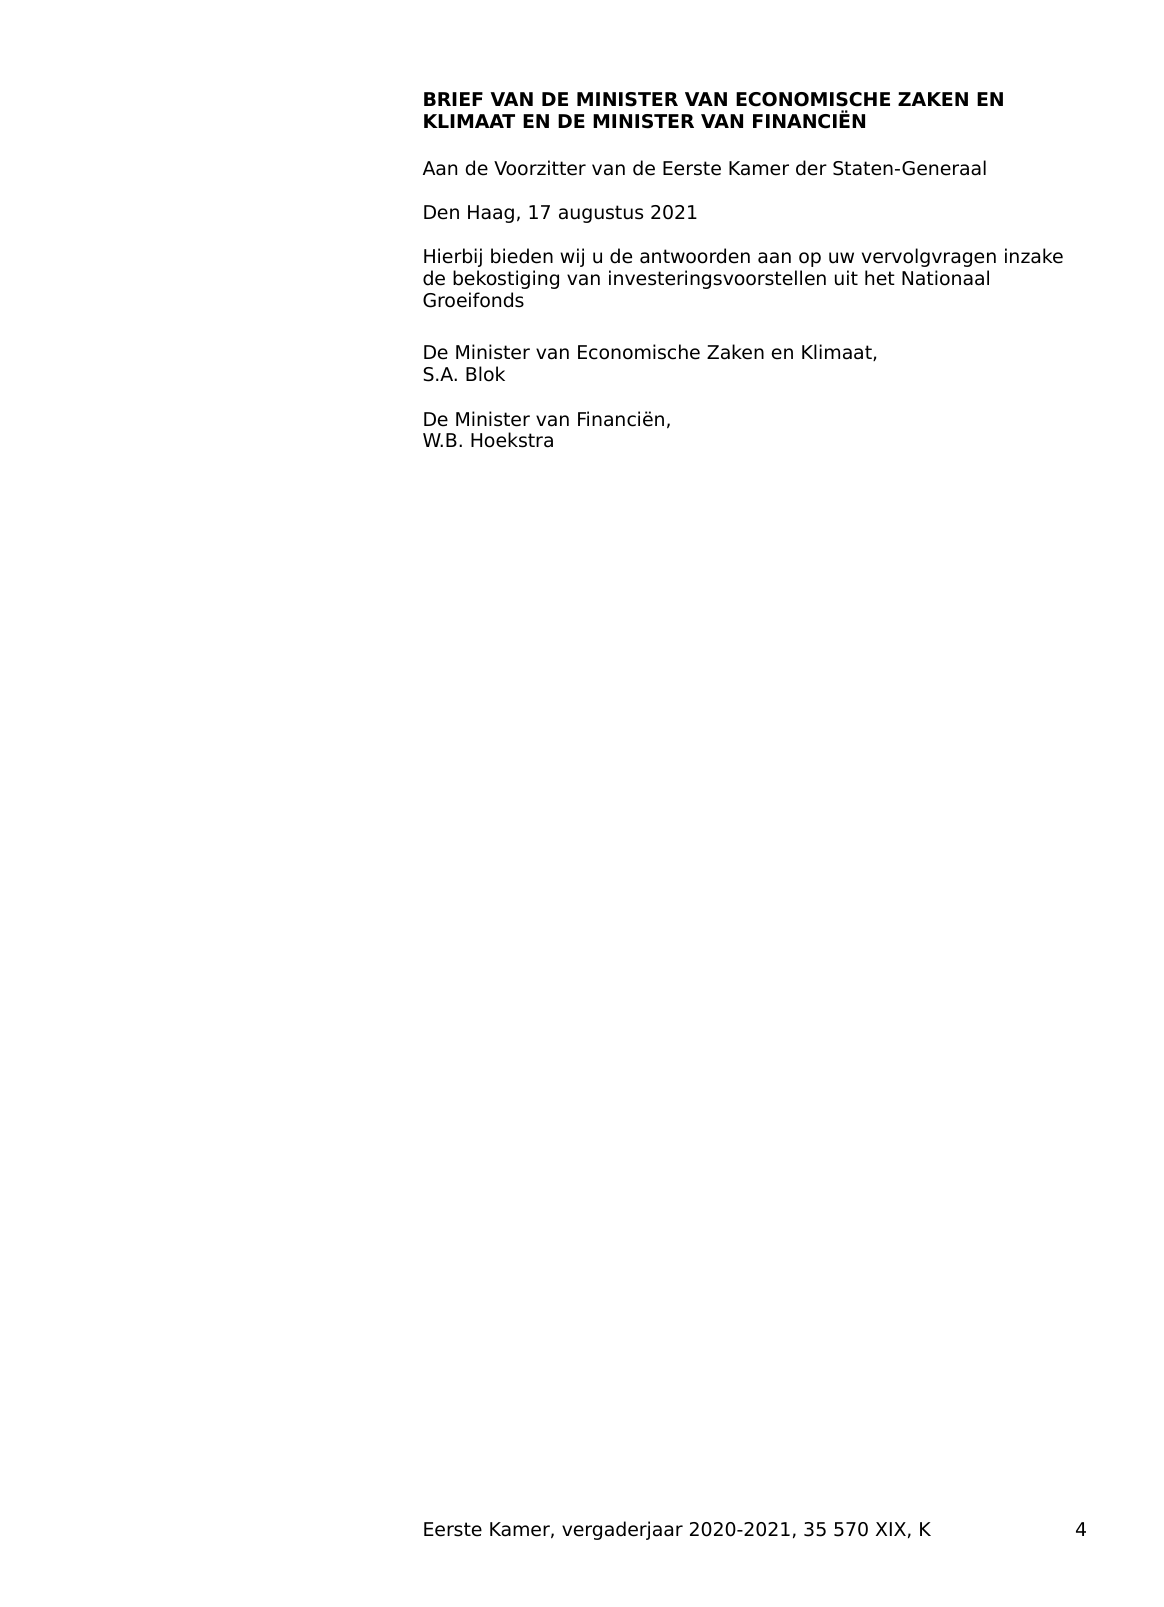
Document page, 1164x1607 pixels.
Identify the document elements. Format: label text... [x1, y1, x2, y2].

text De Minister van Economische Zaken en Klimaat, S.A. Blok [422, 342, 1087, 386]
text De Minister van Financiën, W.B. Hoekstra [422, 408, 1087, 452]
subtitle BRIEF VAN DE MINISTER VAN ECONOMISCHE ZAKEN EN KLIMAAT EN DE MINISTER VAN FINANCIËN [422, 89, 1087, 133]
text Den Haag, 17 augustus 2021 [422, 202, 1087, 224]
text Aan de Voorzitter van de Eerste Kamer der Staten-Generaal [422, 158, 1087, 180]
text Hierbij bieden wij u de antwoorden aan op uw vervolgvragen inzake de bekostiging van investeringsvoorstellen uit het Nationaal Groeifonds [422, 246, 1087, 312]
